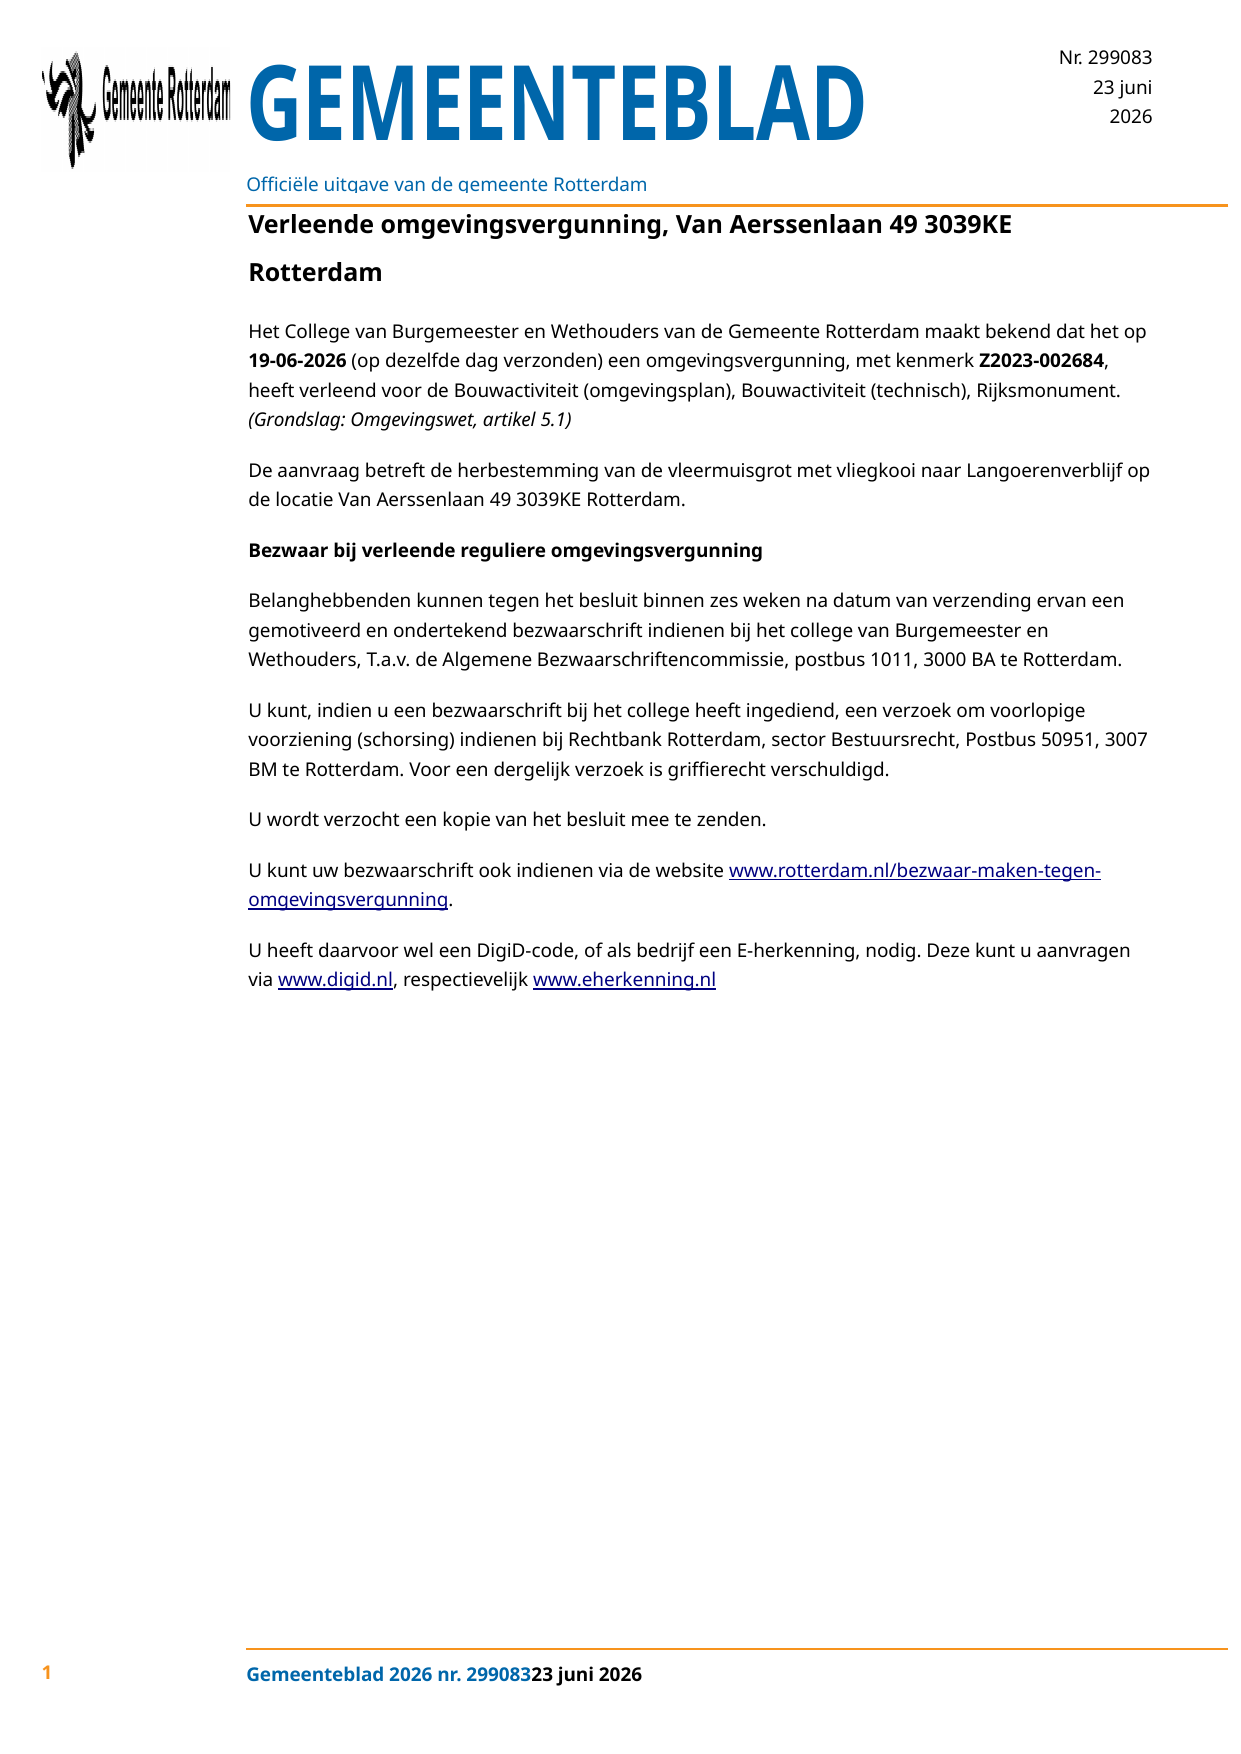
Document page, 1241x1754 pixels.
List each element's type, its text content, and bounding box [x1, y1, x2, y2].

text De aanvraag betreft de herbestemming van de vleermuisgrot met vliegkooi naar Langoerenverblijf op de locatie Van Aerssenlaan 49 3039KE Rotterdam. [248, 457, 1152, 512]
text Verleende omgevingsvergunning, Van Aerssenlaan 49 3039KE Rotterdam [248, 207, 1152, 288]
text Belanghebbenden kunnen tegen het besluit binnen zes weken na datum van verzending ervan een gemotiveerd en ondertekend bezwaarschrift indienen bij het college van Burgemeester en Wethouders, T.a.v. de Algemene Bezwaarschriftencommissie, postbus 1011, 3000 BA te Rotterdam. [248, 587, 1152, 672]
text Het College van Burgemeester en Wethouders van de Gemeente Rotterdam maakt bekend dat het op 19-06-2026 (op dezelfde dag verzonden) een omgevingsvergunning, met kenmerk Z2023-002684, heeft verleend voor de Bouwactiviteit (omgevingsplan), Bouwactiviteit (technisch), Rijksmonument. (Grondslag: Omgevingswet, artikel 5.1) [248, 318, 1152, 432]
text U kunt, indien u een bezwaarschrift bij het college heeft ingediend, een verzoek om voorlopige voorziening (schorsing) indienen bij Rechtbank Rotterdam, sector Bestuursrecht, Postbus 50951, 3007 BM te Rotterdam. Voor een dergelijk verzoek is griffierecht verschuldigd. [248, 697, 1152, 782]
text U heeft daarvoor wel een DigiD-code, of als bedrijf een E-herkenning, nodig. Deze kunt u aanvragen via www.digid.nl, respectievelijk www.eherkenning.nl [248, 937, 1152, 992]
text Bezwaar bij verleende reguliere omgevingsvergunning [248, 537, 1152, 563]
text U kunt uw bezwaarschrift ook indienen via de website www.rotterdam.nl/bezwaar-maken-tegen-omgevingsvergunning. [248, 857, 1152, 912]
picture [41, 47, 231, 172]
text U wordt verzocht een kopie van het besluit mee te zenden. [248, 807, 1152, 832]
